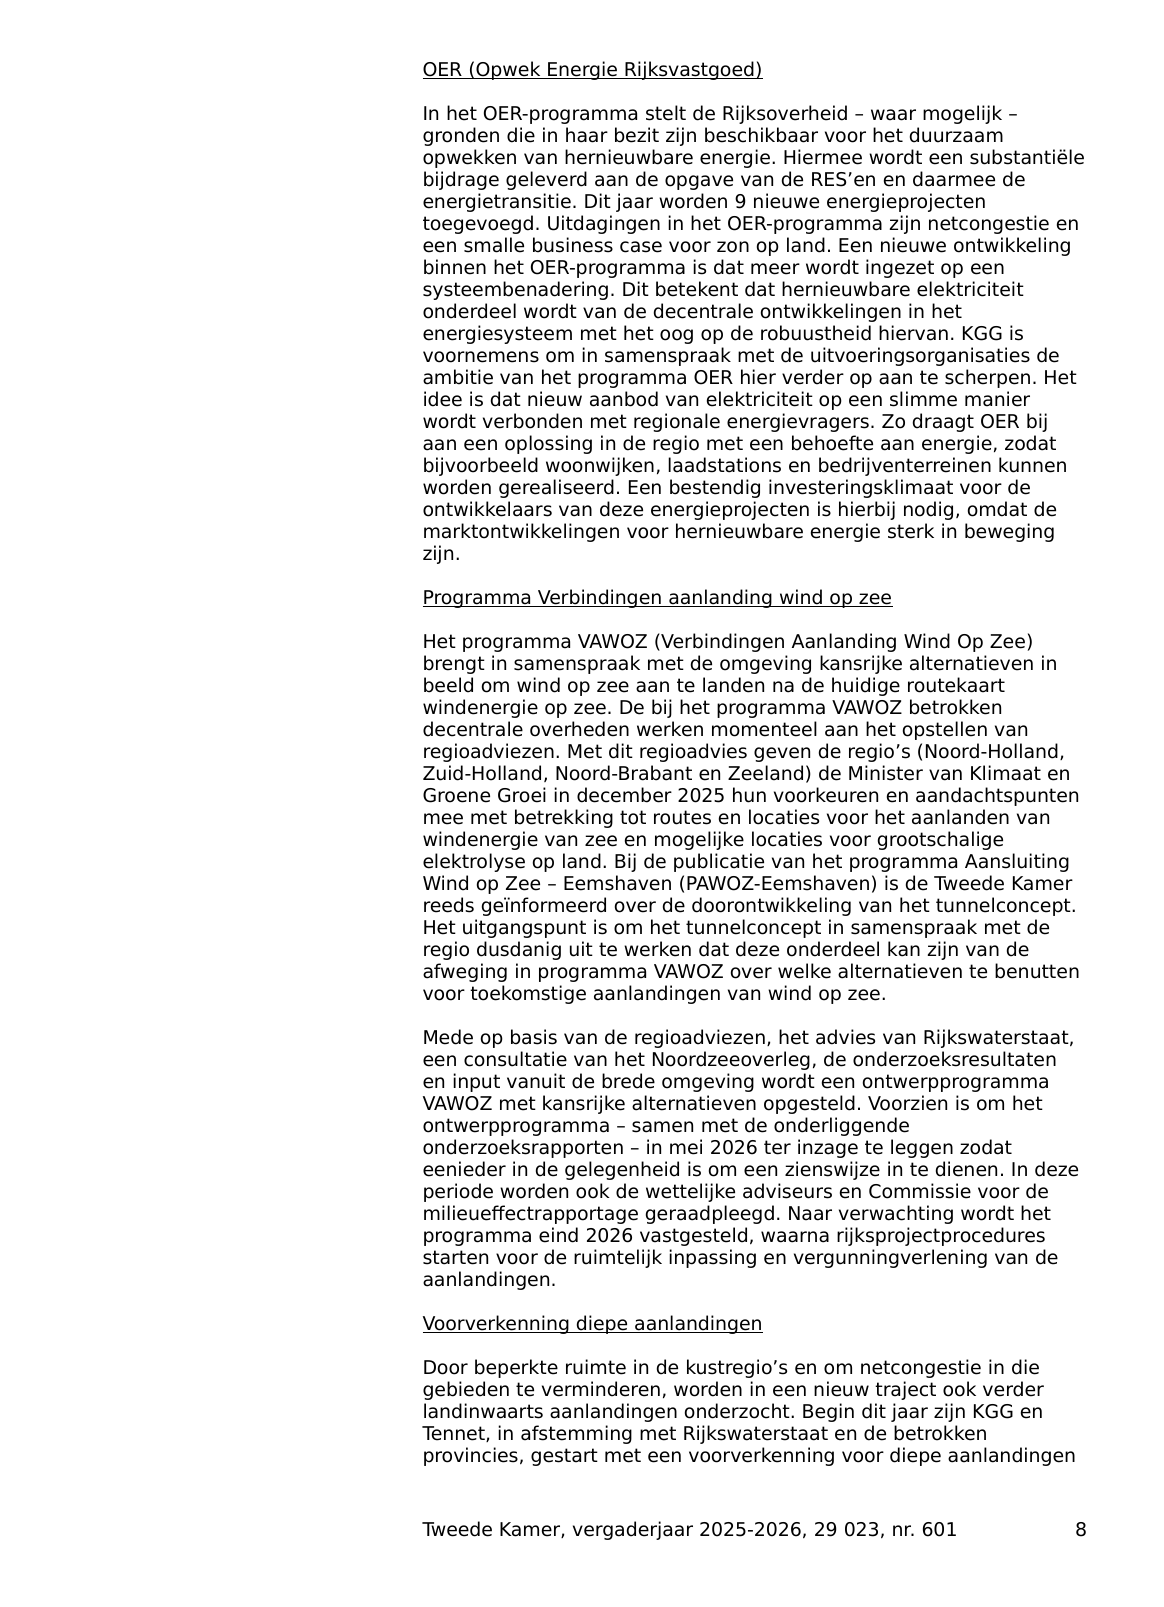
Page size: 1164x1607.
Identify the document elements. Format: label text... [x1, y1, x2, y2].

text In het OER-programma stelt de Rijksoverheid – waar mogelijk – gronden die in haar bezit zijn beschikbaar voor het duurzaam opwekken van hernieuwbare energie. Hiermee wordt een substantiële bijdrage geleverd aan de opgave van de RES’en en daarmee de energietransitie. Dit jaar worden 9 nieuwe energieprojecten toegevoegd. Uitdagingen in het OER-programma zijn netcongestie en een smalle business case voor zon op land. Een nieuwe ontwikkeling binnen het OER-programma is dat meer wordt ingezet op een systeembenadering. Dit betekent dat hernieuwbare elektriciteit onderdeel wordt van de decentrale ontwikkelingen in het energiesysteem met het oog op de robuustheid hiervan. KGG is voornemens om in samenspraak met de uitvoeringsorganisaties de ambitie van het programma OER hier verder op aan te scherpen. Het idee is dat nieuw aanbod van elektriciteit op een slimme manier wordt verbonden met regionale energievragers. Zo draagt OER bij aan een oplossing in de regio met een behoefte aan energie, zodat bijvoorbeeld woonwijken, laadstations en bedrijventerreinen kunnen worden gerealiseerd. Een bestendig investeringsklimaat voor de ontwikkelaars van deze energieprojecten is hierbij nodig, omdat de marktontwikkelingen voor hernieuwbare energie sterk in beweging zijn. [422, 103, 1087, 565]
subtitle OER (Opwek Energie Rijksvastgoed) [422, 59, 1087, 81]
text Door beperkte ruimte in de kustregio’s en om netcongestie in die gebieden te verminderen, worden in een nieuw traject ook verder landinwaarts aanlandingen onderzocht. Begin dit jaar zijn KGG en Tennet, in afstemming met Rijkswaterstaat en de betrokken provincies, gestart met een voorverkenning voor diepe aanlandingen [422, 1357, 1087, 1467]
text Mede op basis van de regioadviezen, het advies van Rijkswaterstaat, een consultatie van het Noordzeeoverleg, de onderzoeksresultaten en input vanuit de brede omgeving wordt een ontwerpprogramma VAWOZ met kansrijke alternatieven opgesteld. Voorzien is om het ontwerpprogramma – samen met de onderliggende onderzoeksrapporten – in mei 2026 ter inzage te leggen zodat eenieder in de gelegenheid is om een zienswijze in te dienen. In deze periode worden ook de wettelijke adviseurs en Commissie voor de milieueffectrapportage geraadpleegd. Naar verwachting wordt het programma eind 2026 vastgesteld, waarna rijksprojectprocedures starten voor de ruimtelijk inpassing en vergunningverlening van de aanlandingen. [422, 1027, 1087, 1291]
subtitle Voorverkenning diepe aanlandingen [422, 1313, 1087, 1335]
text Het programma VAWOZ (Verbindingen Aanlanding Wind Op Zee) brengt in samenspraak met de omgeving kansrijke alternatieven in beeld om wind op zee aan te landen na de huidige routekaart windenergie op zee. De bij het programma VAWOZ betrokken decentrale overheden werken momenteel aan het opstellen van regioadviezen. Met dit regioadvies geven de regio’s (Noord-Holland, Zuid-Holland, Noord-Brabant en Zeeland) de Minister van Klimaat en Groene Groei in december 2025 hun voorkeuren en aandachtspunten mee met betrekking tot routes en locaties voor het aanlanden van windenergie van zee en mogelijke locaties voor grootschalige elektrolyse op land. Bij de publicatie van het programma Aansluiting Wind op Zee – Eemshaven (PAWOZ-Eemshaven) is de Tweede Kamer reeds geïnformeerd over de doorontwikkeling van het tunnelconcept. Het uitgangspunt is om het tunnelconcept in samenspraak met de regio dusdanig uit te werken dat deze onderdeel kan zijn van de afweging in programma VAWOZ over welke alternatieven te benutten voor toekomstige aanlandingen van wind op zee. [422, 631, 1087, 1005]
subtitle Programma Verbindingen aanlanding wind op zee [422, 587, 1087, 609]
